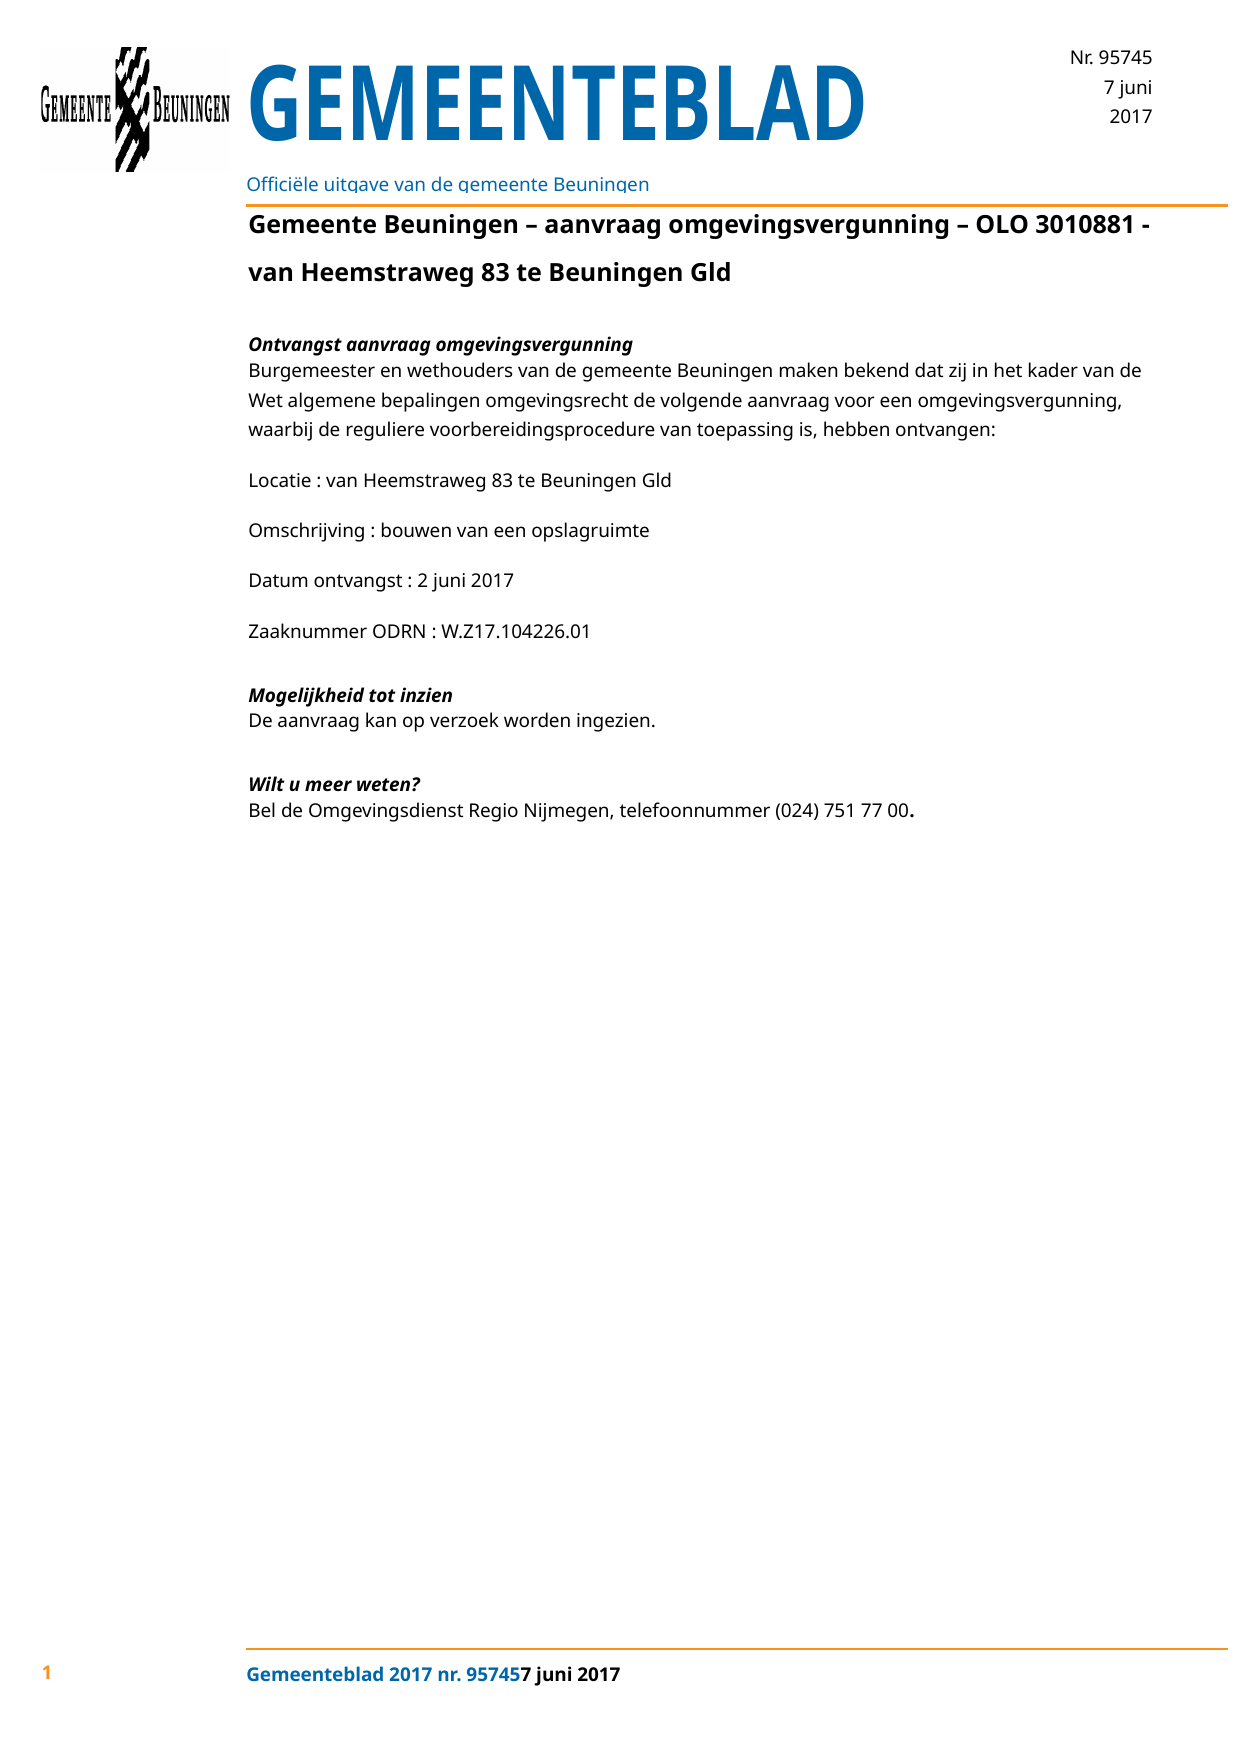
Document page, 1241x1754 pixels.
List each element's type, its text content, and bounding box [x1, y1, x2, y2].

text De aanvraag kan op verzoek worden ingezien. [248, 708, 1152, 733]
text Locatie : van Heemstraweg 83 te Beuningen Gld [248, 467, 1152, 492]
text Ontvangst aanvraag omgevingsvergunning [248, 331, 1152, 357]
text Datum ontvangst : 2 juni 2017 [248, 568, 1152, 593]
picture [41, 47, 231, 172]
text Omschrijving : bouwen van een opslagruimte [248, 517, 1152, 543]
text Gemeente Beuningen – aanvraag omgevingsvergunning – OLO 3010881 - van Heemstraweg 83 te Beuningen Gld [248, 207, 1152, 288]
text Burgemeester en wethouders van de gemeente Beuningen maken bekend dat zij in het kader van de Wet algemene bepalingen omgevingsrecht de volgende aanvraag voor een omgevingsvergunning, waarbij de reguliere voorbereidingsprocedure van toepassing is, hebben ontvangen: [248, 357, 1152, 442]
text Wilt u meer weten? [248, 772, 1152, 797]
text Bel de Omgevingsdienst Regio Nijmegen, telefoonnummer (024) 751 77 00. [248, 797, 1152, 823]
text Mogelijkheid tot inzien [248, 682, 1152, 708]
text Zaaknummer ODRN : W.Z17.104226.01 [248, 618, 1152, 644]
